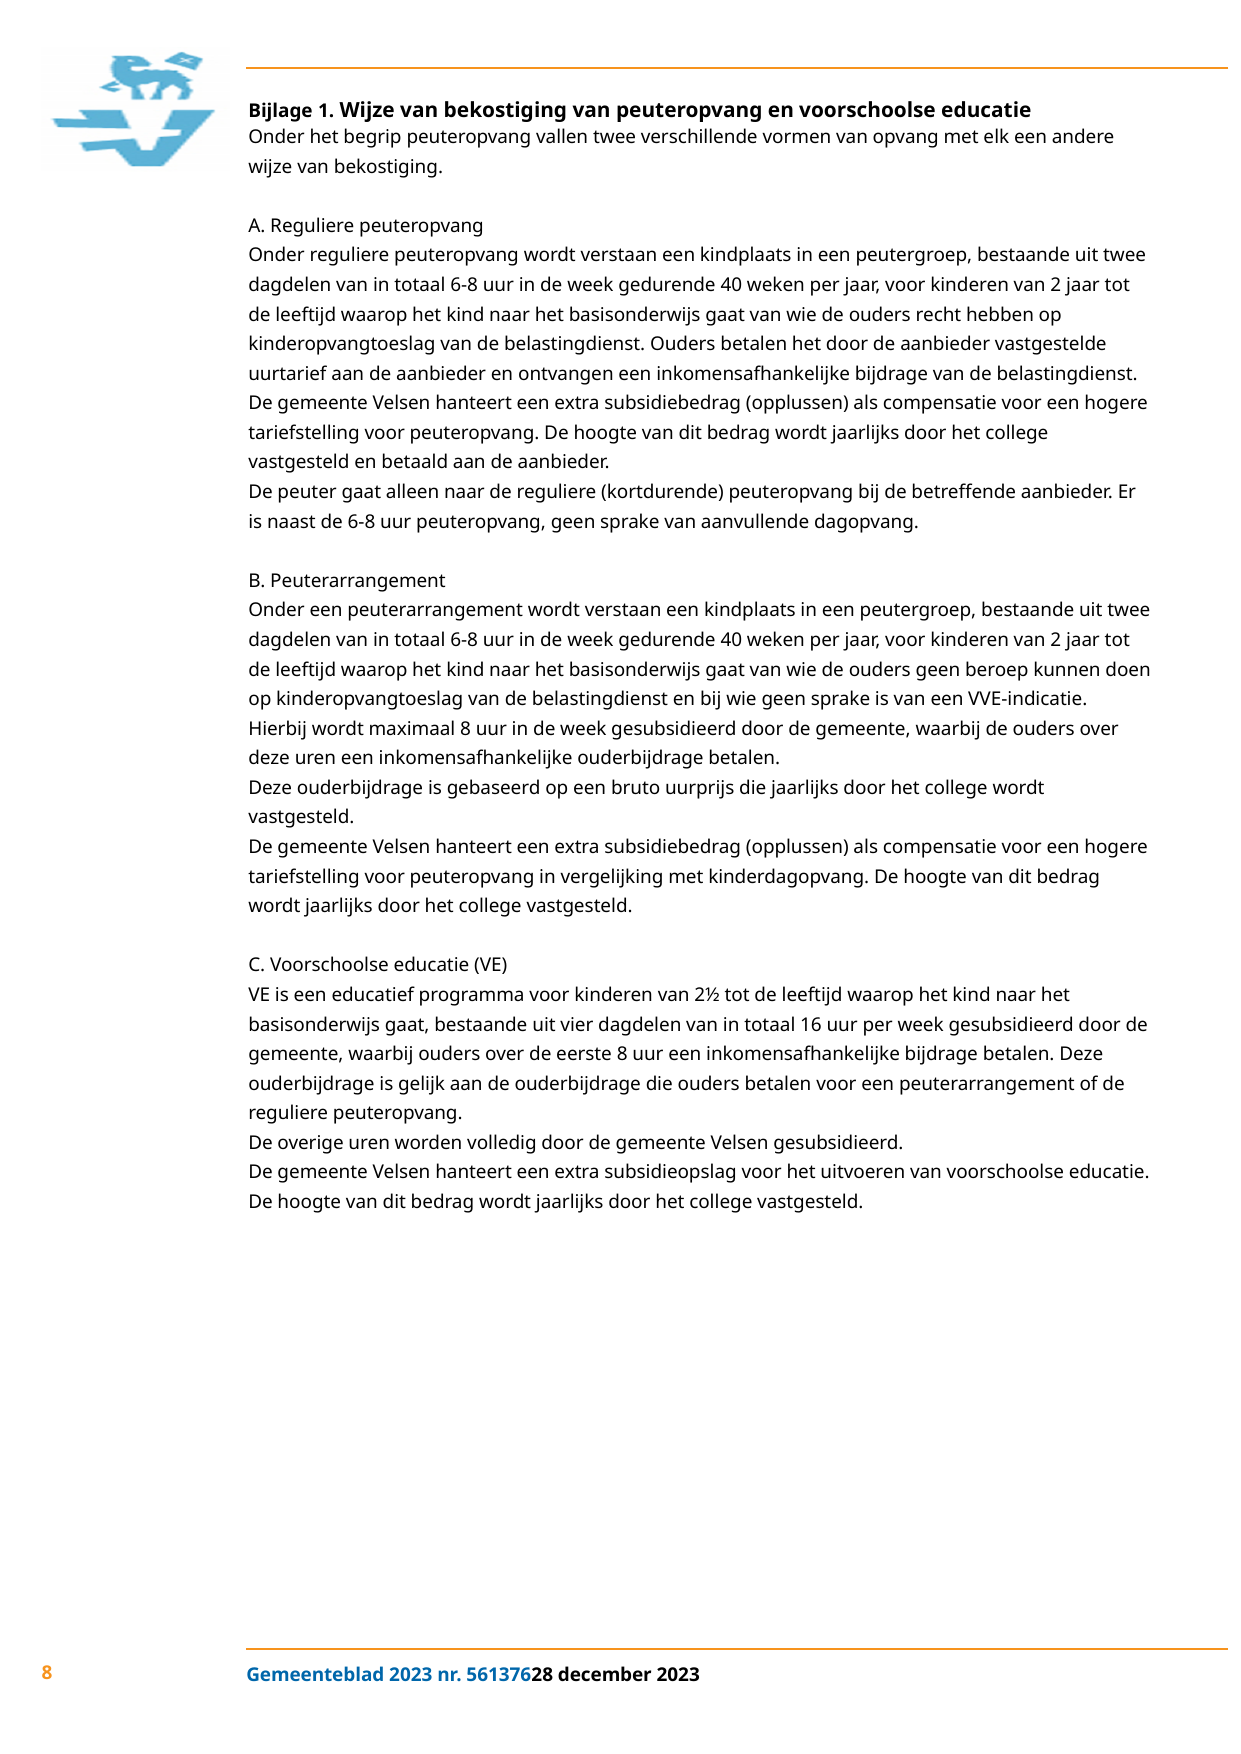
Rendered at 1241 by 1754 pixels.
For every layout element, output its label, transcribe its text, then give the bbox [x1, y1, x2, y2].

text De peuter gaat alleen naar de reguliere (kortdurende) peuteropvang bij de betreffende aanbieder. Er is naast de 6-8 uur peuteropvang, geen sprake van aanvullende dagopvang. [248, 478, 1152, 534]
text Onder het begrip peuteropvang vallen twee verschillende vormen van opvang met elk een andere wijze van bekostiging. [248, 123, 1152, 179]
text VE is een educatief programma voor kinderen van 2½ tot de leeftijd waarop het kind naar het basisonderwijs gaat, bestaande uit vier dagdelen van in totaal 16 uur per week gesubsidieerd door de gemeente, waarbij ouders over de eerste 8 uur een inkomensafhankelijke bijdrage betalen. Deze ouderbijdrage is gelijk aan de ouderbijdrage die ouders betalen voor een peuterarrangement of de reguliere peuteropvang. [248, 981, 1152, 1125]
text C. Voorschoolse educatie (VE) [248, 952, 1152, 977]
text A. Reguliere peuteropvang [248, 212, 1152, 238]
text Onder reguliere peuteropvang wordt verstaan een kindplaats in een peutergroep, bestaande uit twee dagdelen van in totaal 6-8 uur in de week gedurende 40 weken per jaar, voor kinderen van 2 jaar tot de leeftijd waarop het kind naar het basisonderwijs gaat van wie de ouders recht hebben op kinderopvangtoeslag van de belastingdienst. Ouders betalen het door de aanbieder vastgestelde uurtarief aan de aanbieder en ontvangen een inkomensafhankelijke bijdrage van de belastingdienst. [248, 242, 1152, 386]
text De gemeente Velsen hanteert een extra subsidieopslag voor het uitvoeren van voorschoolse educatie. De hoogte van dit bedrag wordt jaarlijks door het college vastgesteld. [248, 1159, 1152, 1214]
text Hierbij wordt maximaal 8 uur in de week gesubsidieerd door de gemeente, waarbij de ouders over deze uren een inkomensafhankelijke ouderbijdrage betalen. [248, 715, 1152, 770]
text De overige uren worden volledig door de gemeente Velsen gesubsidieerd. [248, 1129, 1152, 1155]
text B. Peuterarrangement [248, 567, 1152, 593]
text Deze ouderbijdrage is gebaseerd op een bruto uurprijs die jaarlijks door het college wordt vastgesteld. [248, 774, 1152, 829]
text Bijlage 1. Wijze van bekostiging van peuteropvang en voorschoolse educatie [248, 95, 1152, 123]
picture [41, 47, 231, 172]
text De gemeente Velsen hanteert een extra subsidiebedrag (opplussen) als compensatie voor een hogere tariefstelling voor peuteropvang. De hoogte van dit bedrag wordt jaarlijks door het college vastgesteld en betaald aan de aanbieder. [248, 389, 1152, 474]
text Onder een peuterarrangement wordt verstaan een kindplaats in een peutergroep, bestaande uit twee dagdelen van in totaal 6-8 uur in de week gedurende 40 weken per jaar, voor kinderen van 2 jaar tot de leeftijd waarop het kind naar het basisonderwijs gaat van wie de ouders geen beroep kunnen doen op kinderopvangtoeslag van de belastingdienst en bij wie geen sprake is van een VVE-indicatie. [248, 597, 1152, 711]
text De gemeente Velsen hanteert een extra subsidiebedrag (opplussen) als compensatie voor een hogere tariefstelling voor peuteropvang in vergelijking met kinderdagopvang. De hoogte van dit bedrag wordt jaarlijks door het college vastgesteld. [248, 833, 1152, 918]
